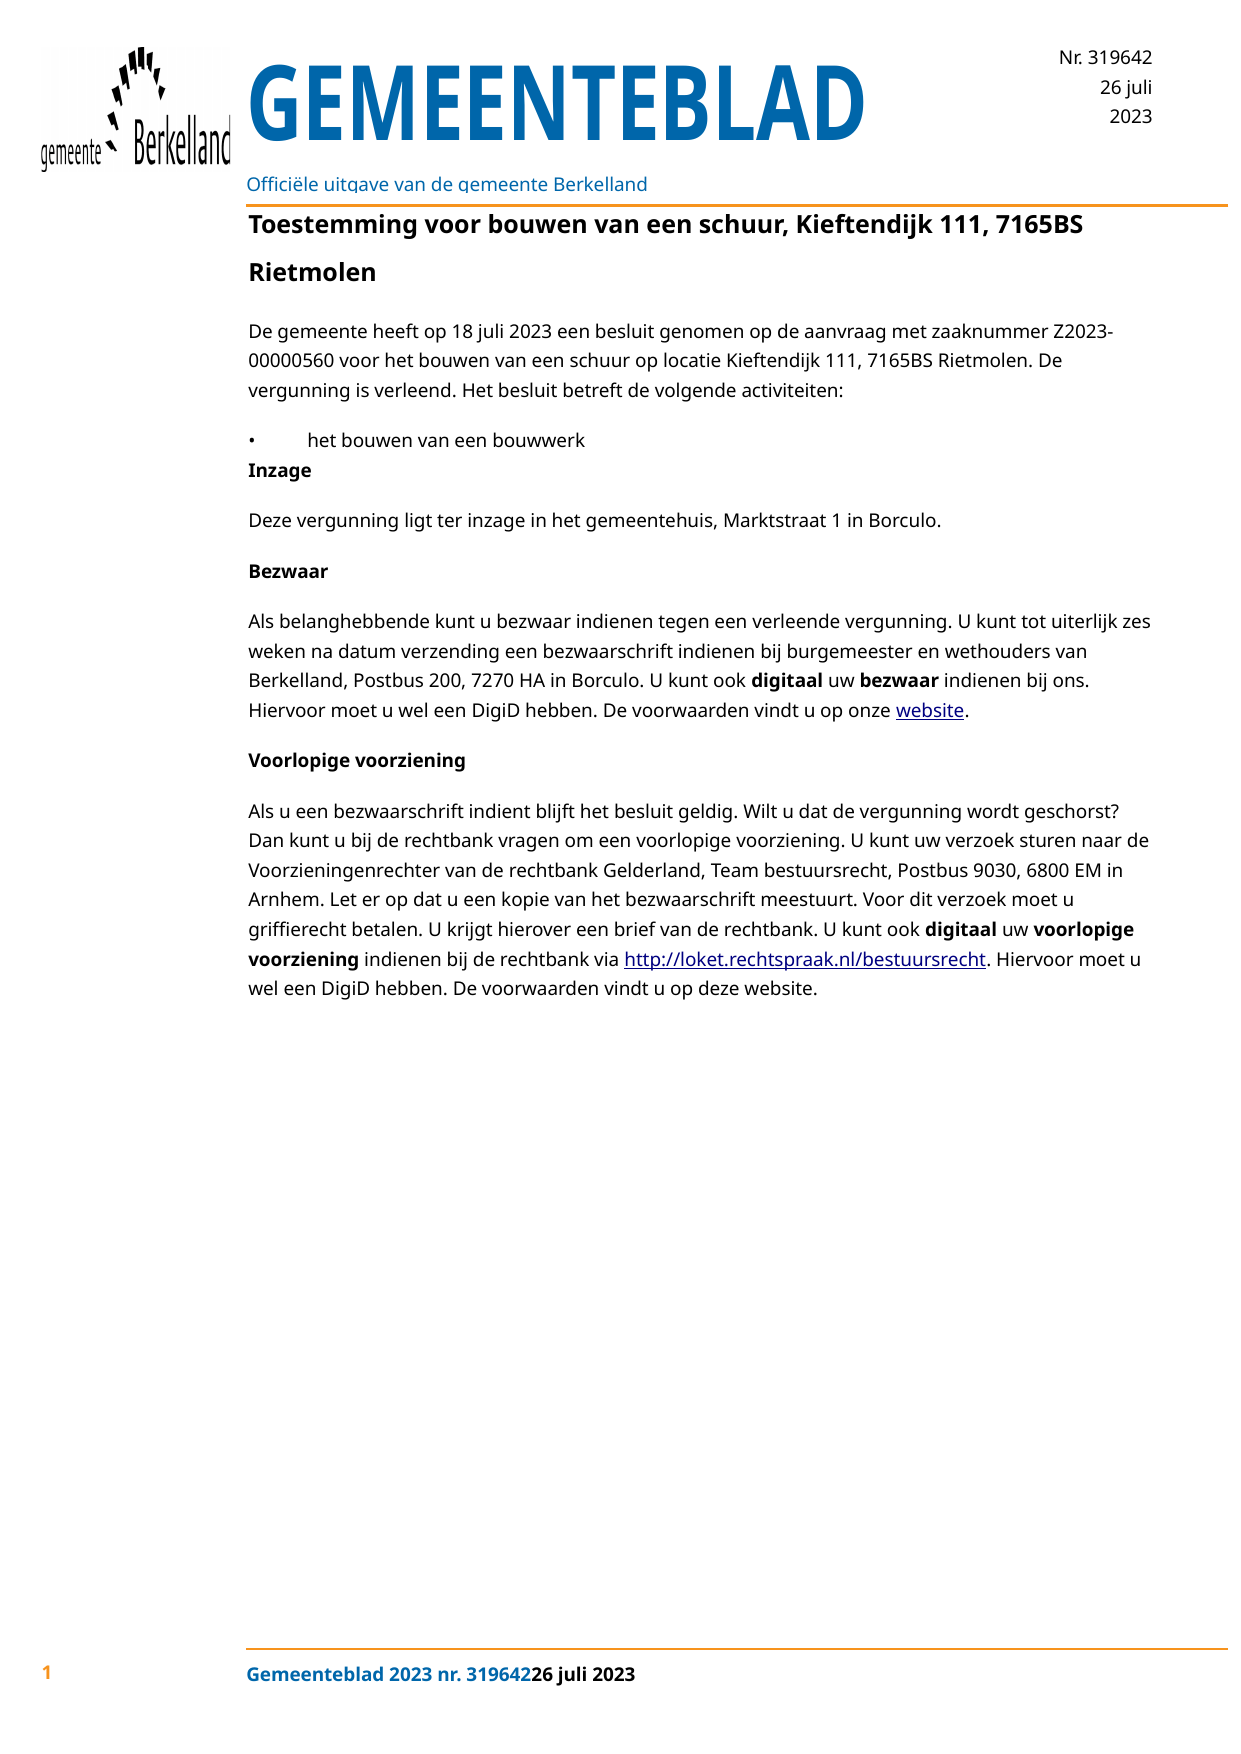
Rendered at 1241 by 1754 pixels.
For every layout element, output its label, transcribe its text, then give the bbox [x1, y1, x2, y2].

text De gemeente heeft op 18 juli 2023 een besluit genomen op de aanvraag met zaaknummer Z2023-00000560 voor het bouwen van een schuur op locatie Kieftendijk 111, 7165BS Rietmolen. De vergunning is verleend. Het besluit betreft de volgende activiteiten: [248, 318, 1152, 403]
text Als u een bezwaarschrift indient blijft het besluit geldig. Wilt u dat de vergunning wordt geschorst? Dan kunt u bij de rechtbank vragen om een voorlopige voorziening. U kunt uw verzoek sturen naar de Voorzieningenrechter van de rechtbank Gelderland, Team bestuursrecht, Postbus 9030, 6800 EM in Arnhem. Let er op dat u een kopie van het bezwaarschrift meestuurt. Voor dit verzoek moet u griffierecht betalen. U krijgt hierover een brief van de rechtbank. U kunt ook digitaal uw voorlopige voorziening indienen bij de rechtbank via http://loket.rechtspraak.nl/bestuursrecht. Hiervoor moet u wel een DigiD hebben. De voorwaarden vindt u op deze website. [248, 798, 1152, 1001]
text Als belanghebbende kunt u bezwaar indienen tegen een verleende vergunning. U kunt tot uiterlijk zes weken na datum verzending een bezwaarschrift indienen bij burgemeester en wethouders van Berkelland, Postbus 200, 7270 HA in Borculo. U kunt ook digitaal uw bezwaar indienen bij ons. Hiervoor moet u wel een DigiD hebben. De voorwaarden vindt u op onze website. [248, 608, 1152, 723]
text Toestemming voor bouwen van een schuur, Kieftendijk 111, 7165BS Rietmolen [248, 207, 1152, 288]
picture [41, 47, 231, 172]
list het bouwen van een bouwwerk [248, 427, 1152, 453]
text Voorlopige voorziening [248, 747, 1152, 773]
text Inzage [248, 457, 1152, 483]
text Deze vergunning ligt ter inzage in het gemeentehuis, Marktstraat 1 in Borculo. [248, 507, 1152, 533]
text Bezwaar [248, 558, 1152, 584]
